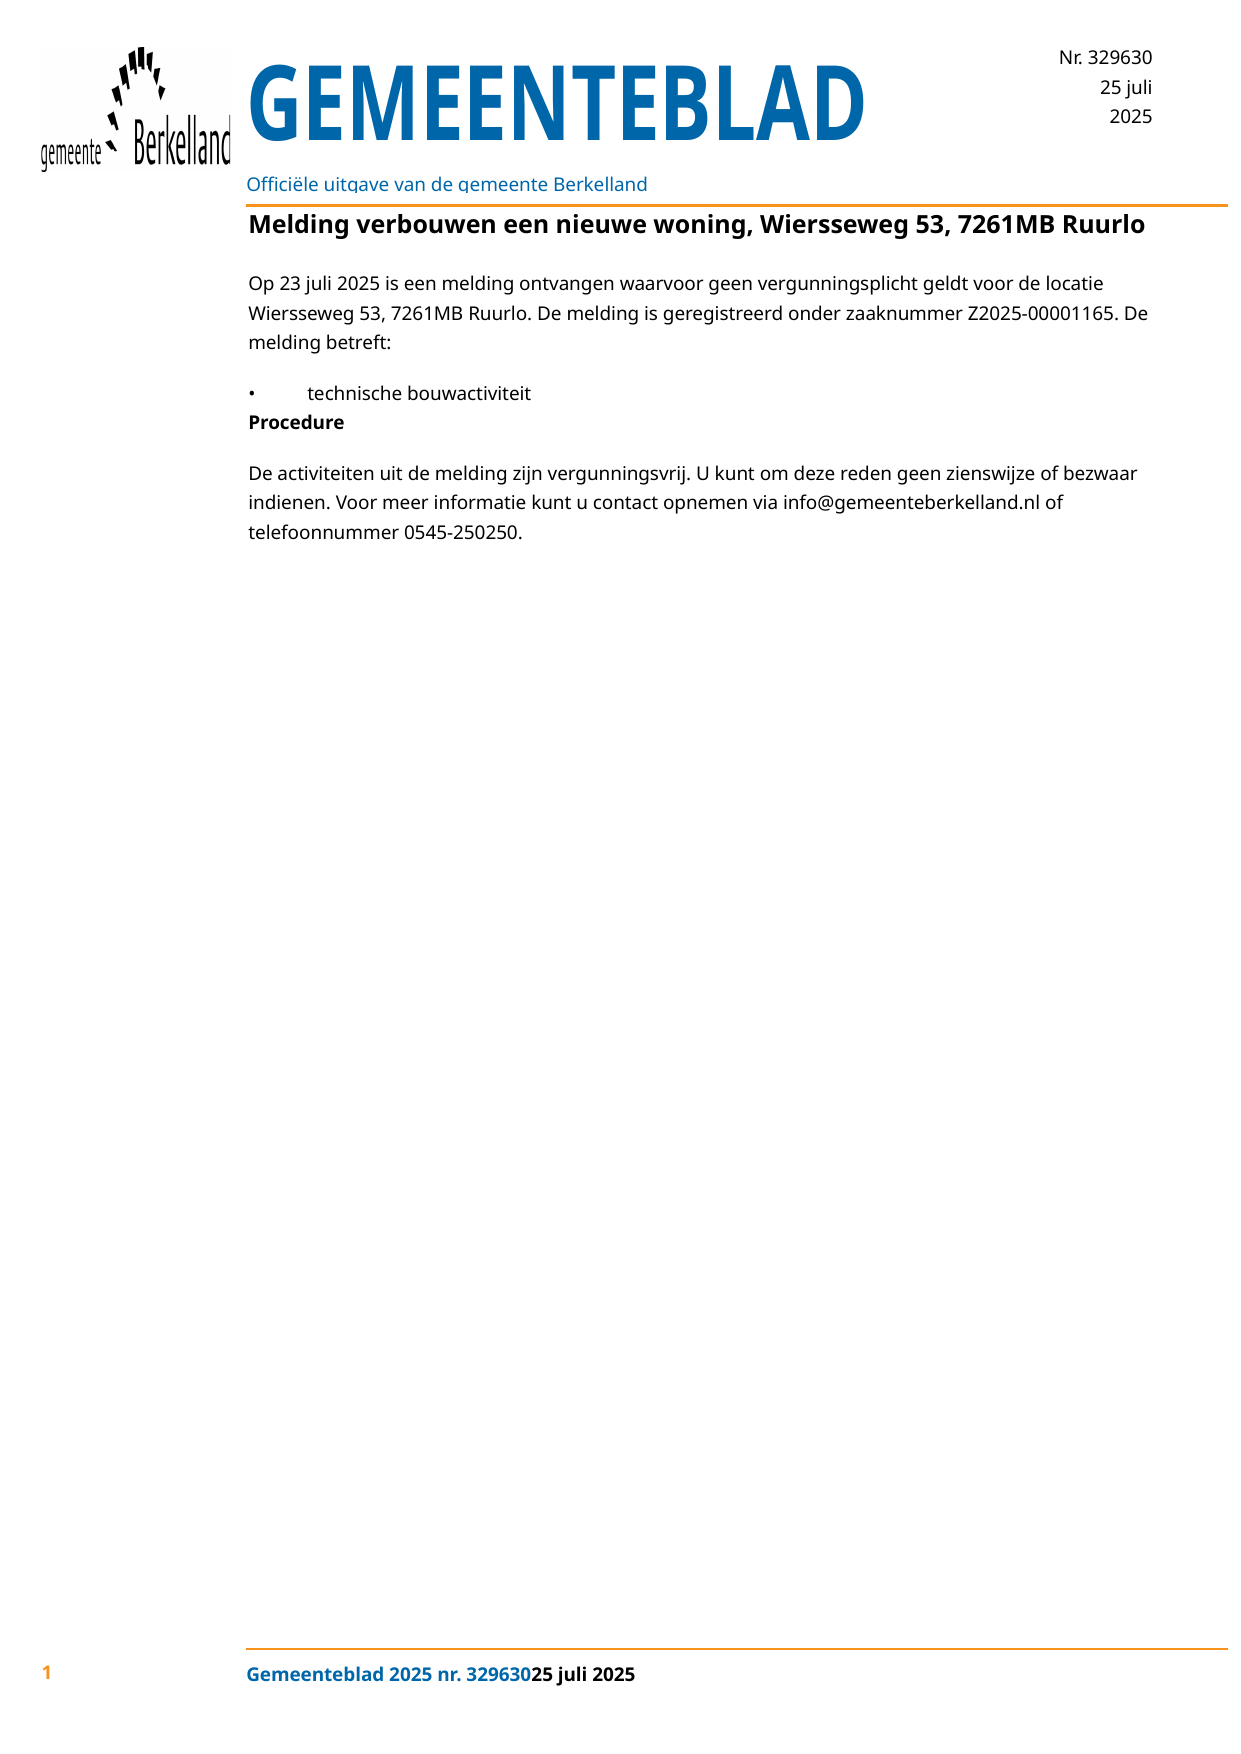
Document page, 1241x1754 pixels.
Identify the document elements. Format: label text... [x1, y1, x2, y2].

text Procedure [248, 409, 1152, 435]
text Melding verbouwen een nieuwe woning, Wiersseweg 53, 7261MB Ruurlo [248, 207, 1152, 241]
list technische bouwactiviteit [248, 380, 1152, 406]
picture [41, 47, 231, 172]
text Op 23 juli 2025 is een melding ontvangen waarvoor geen vergunningsplicht geldt voor de locatie Wiersseweg 53, 7261MB Ruurlo. De melding is geregistreerd onder zaaknummer Z2025-00001165. De melding betreft: [248, 270, 1152, 355]
text De activiteiten uit de melding zijn vergunningsvrij. U kunt om deze reden geen zienswijze of bezwaar indienen. Voor meer informatie kunt u contact opnemen via info@gemeenteberkelland.nl of telefoonnummer 0545-250250. [248, 460, 1152, 545]
